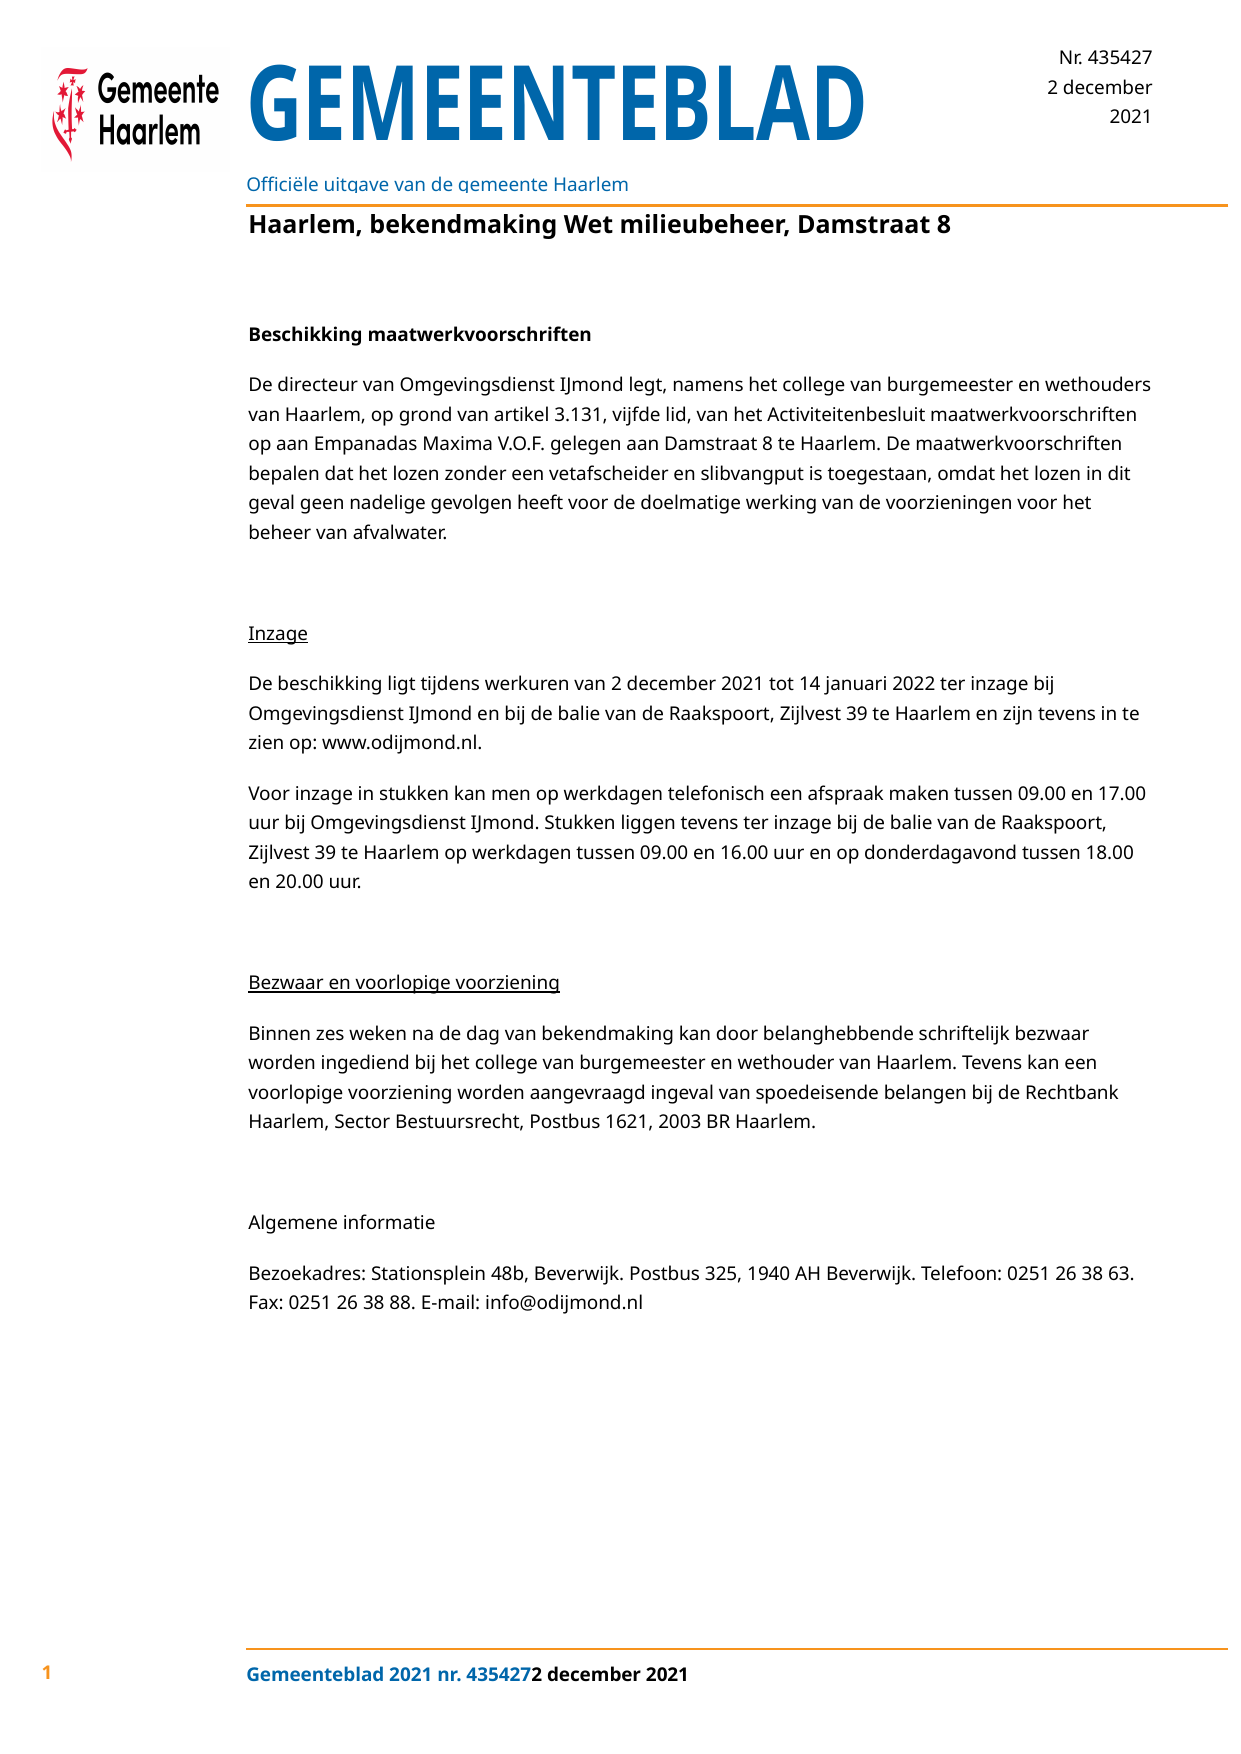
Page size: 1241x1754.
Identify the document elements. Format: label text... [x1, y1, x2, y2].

text Inzage [248, 620, 1152, 646]
text Voor inzage in stukken kan men op werkdagen telefonisch een afspraak maken tussen 09.00 en 17.00 uur bij Omgevingsdienst IJmond. Stukken liggen tevens ter inzage bij de balie van de Raakspoort, Zijlvest 39 te Haarlem op werkdagen tussen 09.00 en 16.00 uur en op donderdagavond tussen 18.00 en 20.00 uur. [248, 780, 1152, 894]
text De directeur van Omgevingsdienst IJmond legt, namens het college van burgemeester en wethouders van Haarlem, op grond van artikel 3.131, vijfde lid, van het Activiteitenbesluit maatwerkvoorschriften op aan Empanadas Maxima V.O.F. gelegen aan Damstraat 8 te Haarlem. De maatwerkvoorschriften bepalen dat het lozen zonder een vetafscheider en slibvangput is toegestaan, omdat het lozen in dit geval geen nadelige gevolgen heeft voor de doelmatige werking van de voorzieningen voor het beheer van afvalwater. [248, 371, 1152, 545]
text Binnen zes weken na de dag van bekendmaking kan door belanghebbende schriftelijk bezwaar worden ingediend bij het college van burgemeester en wethouder van Haarlem. Tevens kan een voorlopige voorziening worden aangevraagd ingeval van spoedeisende belangen bij de Rechtbank Haarlem, Sector Bestuursrecht, Postbus 1621, 2003 BR Haarlem. [248, 1020, 1152, 1134]
text De beschikking ligt tijdens werkuren van 2 december 2021 tot 14 januari 2022 ter inzage bij Omgevingsdienst IJmond en bij de balie van de Raakspoort, Zijlvest 39 te Haarlem en zijn tevens in te zien op: www.odijmond.nl. [248, 670, 1152, 755]
text Algemene informatie [248, 1209, 1152, 1235]
text Bezoekadres: Stationsplein 48b, Beverwijk. Postbus 325, 1940 AH Beverwijk. Telefoon: 0251 26 38 63. Fax: 0251 26 38 88. E-mail: info@odijmond.nl [248, 1260, 1152, 1315]
picture [41, 47, 231, 172]
text Haarlem, bekendmaking Wet milieubeheer, Damstraat 8 [248, 207, 1152, 241]
text Bezwaar en voorlopige voorziening [248, 969, 1152, 995]
text Beschikking maatwerkvoorschriften [248, 321, 1152, 346]
